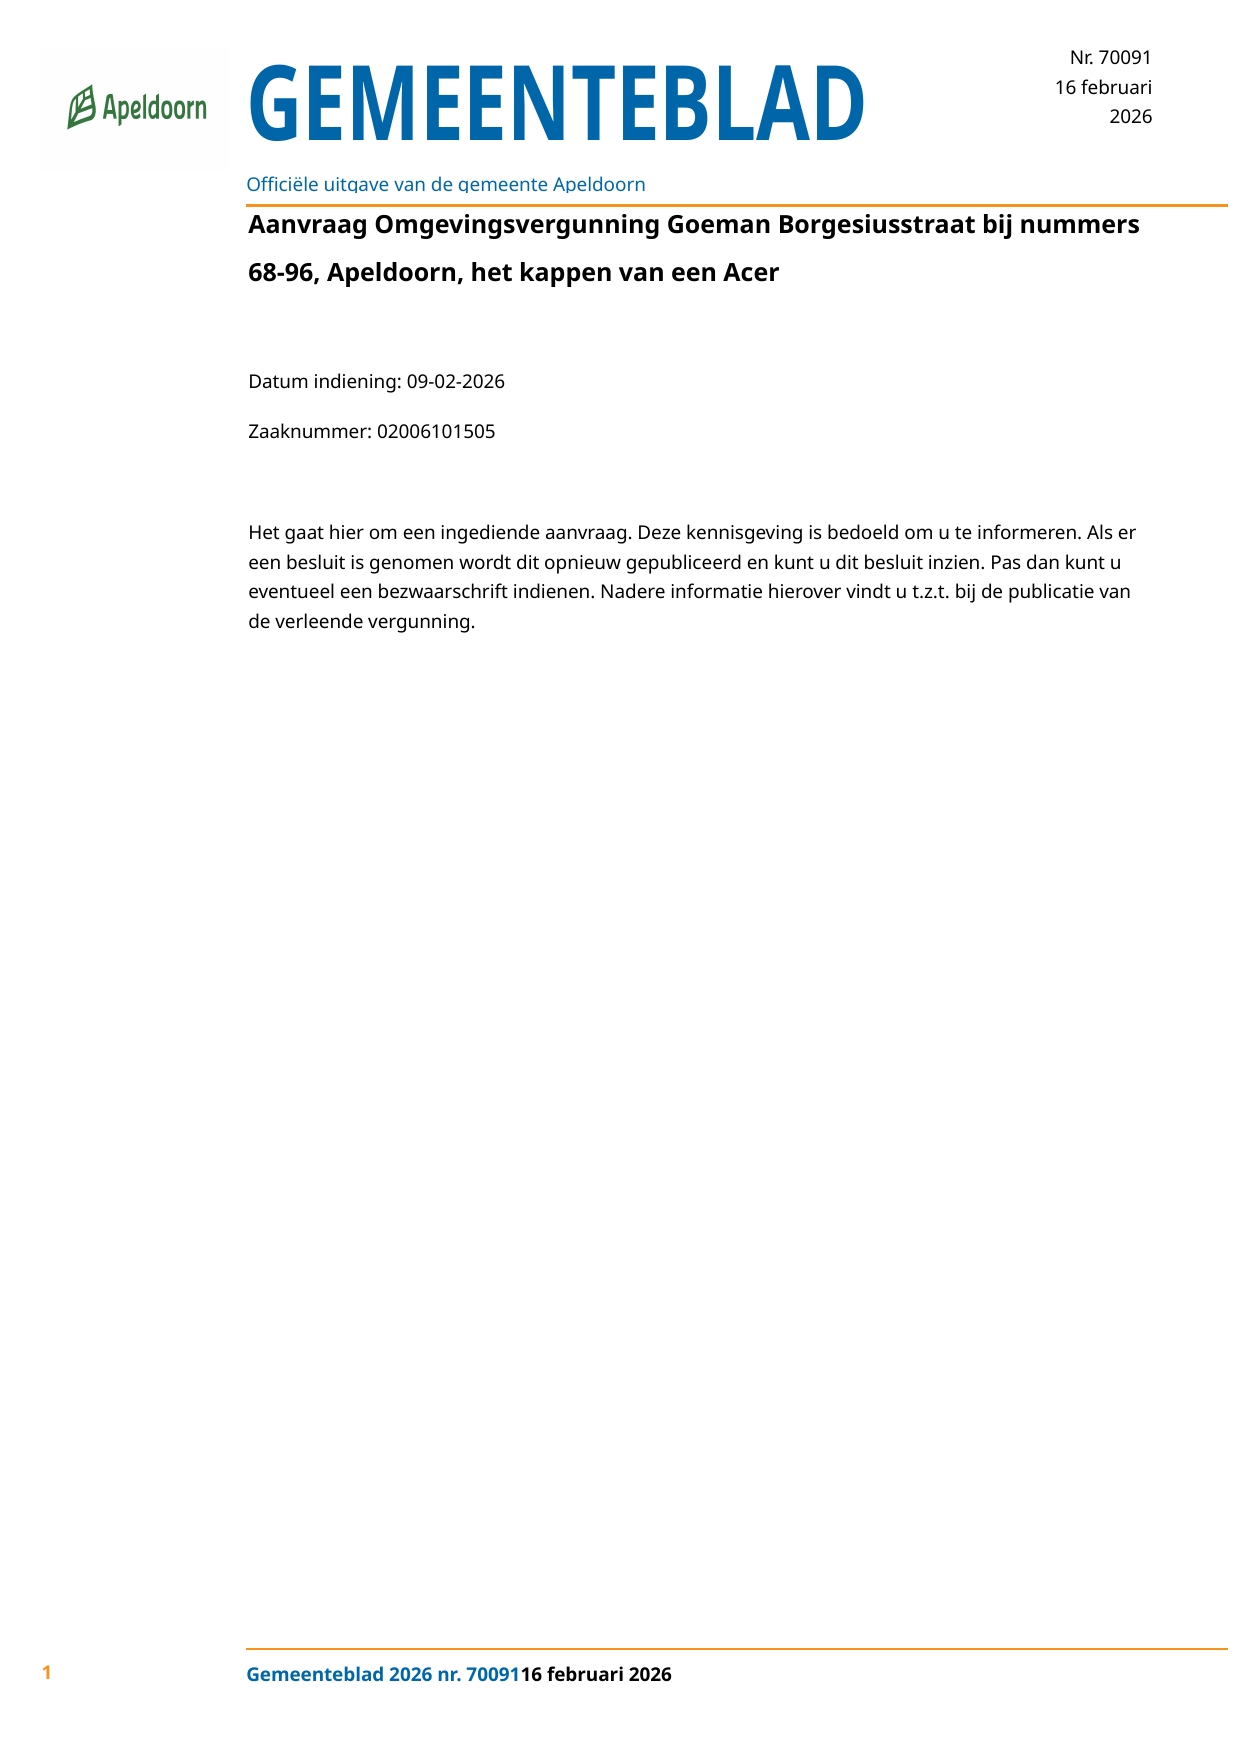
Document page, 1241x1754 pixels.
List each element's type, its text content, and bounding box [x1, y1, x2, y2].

text Het gaat hier om een ingediende aanvraag. Deze kennisgeving is bedoeld om u te informeren. Als er een besluit is genomen wordt dit opnieuw gepubliceerd en kunt u dit besluit inzien. Pas dan kunt u eventueel een bezwaarschrift indienen. Nadere informatie hierover vindt u t.z.t. bij de publicatie van de verleende vergunning. [248, 519, 1152, 634]
text Aanvraag Omgevingsvergunning Goeman Borgesiusstraat bij nummers 68-96, Apeldoorn, het kappen van een Acer [248, 207, 1152, 288]
picture [41, 47, 231, 172]
text Datum indiening: 09-02-2026 [248, 368, 1152, 394]
text Zaaknummer: 02006101505 [248, 419, 1152, 444]
